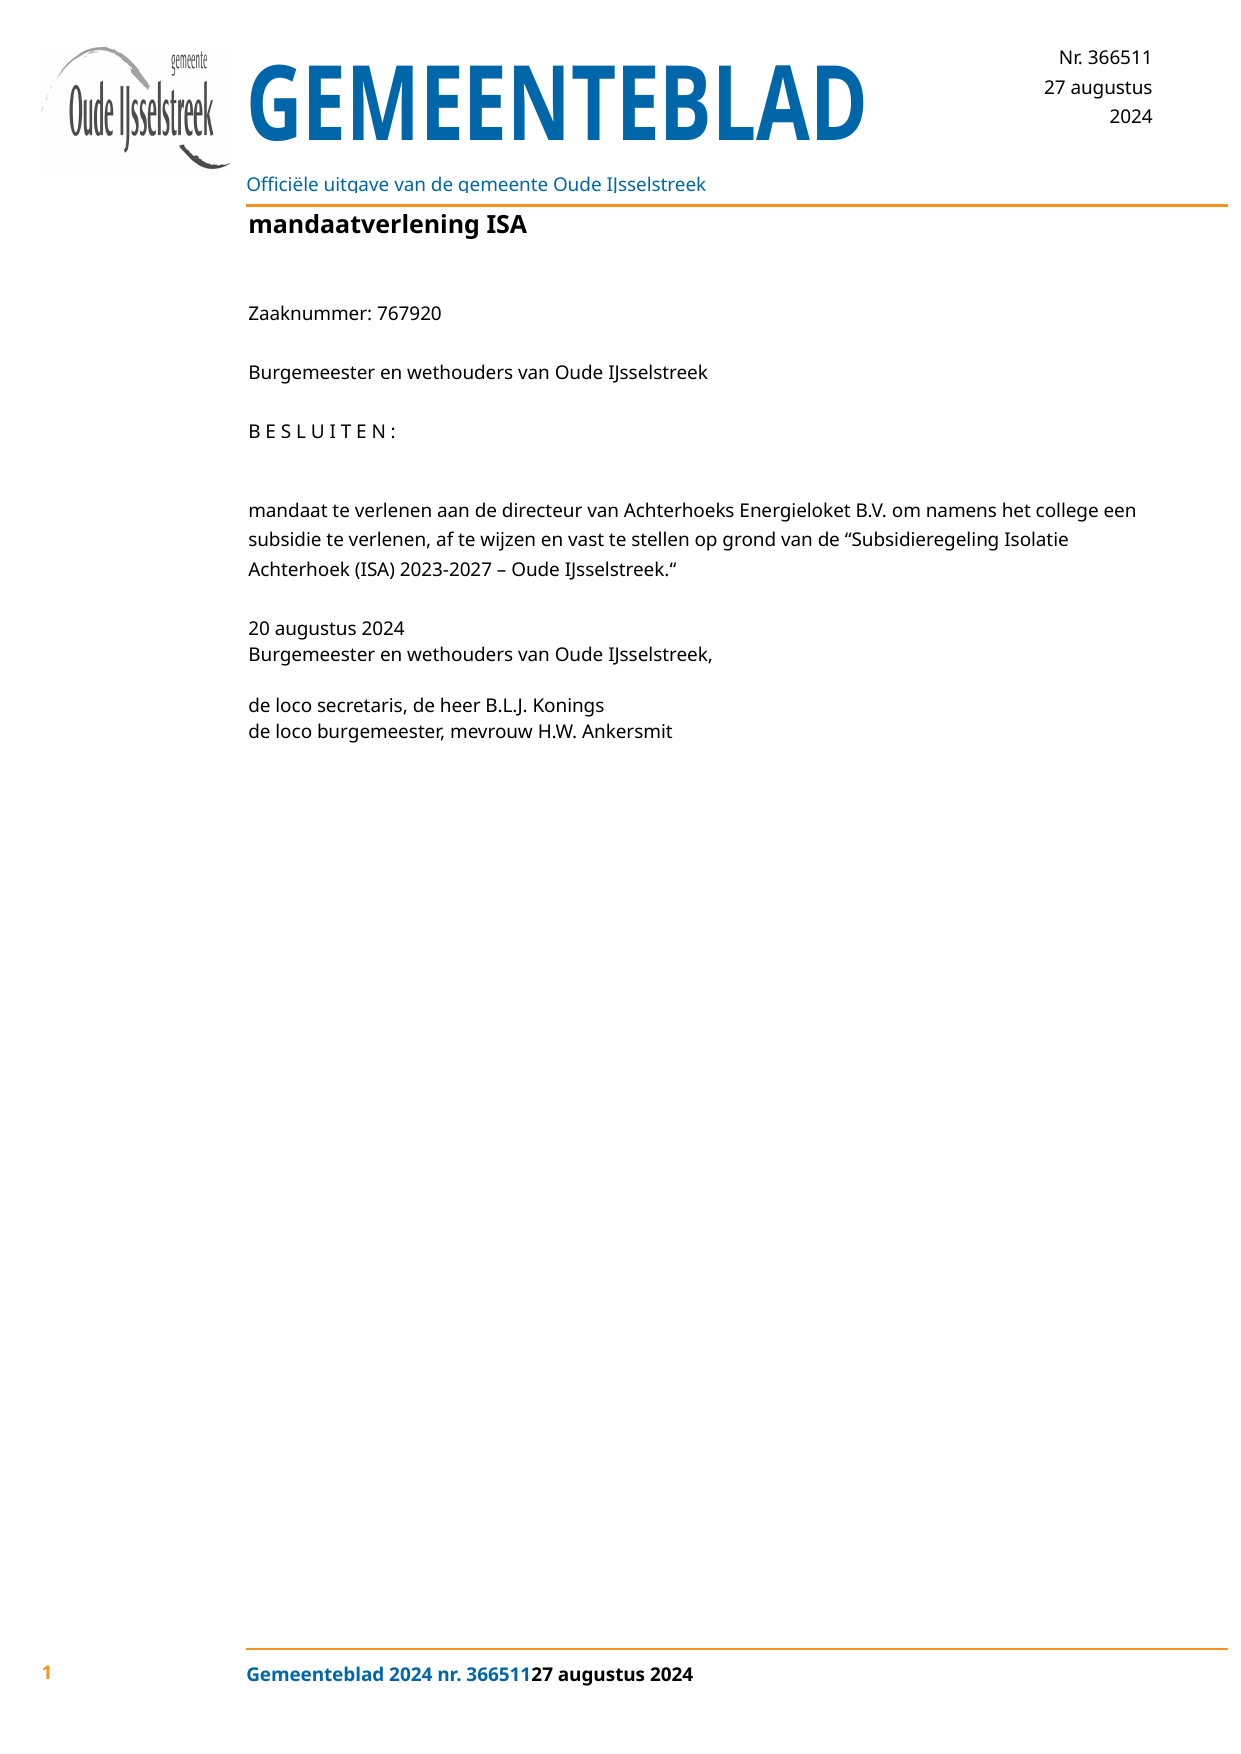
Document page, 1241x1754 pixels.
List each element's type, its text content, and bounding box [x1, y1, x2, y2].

text 20 augustus 2024 [248, 615, 1152, 641]
text Burgemeester en wethouders van Oude IJsselstreek [248, 359, 1152, 385]
text Zaaknummer: 767920 [248, 300, 1152, 326]
text de loco burgemeester, mevrouw H.W. Ankersmit [248, 718, 1152, 744]
text mandaatverlening ISA [248, 207, 1152, 241]
text mandaat te verlenen aan de directeur van Achterhoeks Energieloket B.V. om namens het college een subsidie te verlenen, af te wijzen en vast te stellen op grond van de “Subsidieregeling Isolatie Achterhoek (ISA) 2023-2027 – Oude IJsselstreek.“ [248, 497, 1152, 582]
text de loco secretaris, de heer B.L.J. Konings [248, 693, 1152, 718]
picture [41, 47, 231, 172]
text Burgemeester en wethouders van Oude IJsselstreek, [248, 641, 1152, 667]
text B E S L U I T E N : [248, 418, 1152, 444]
